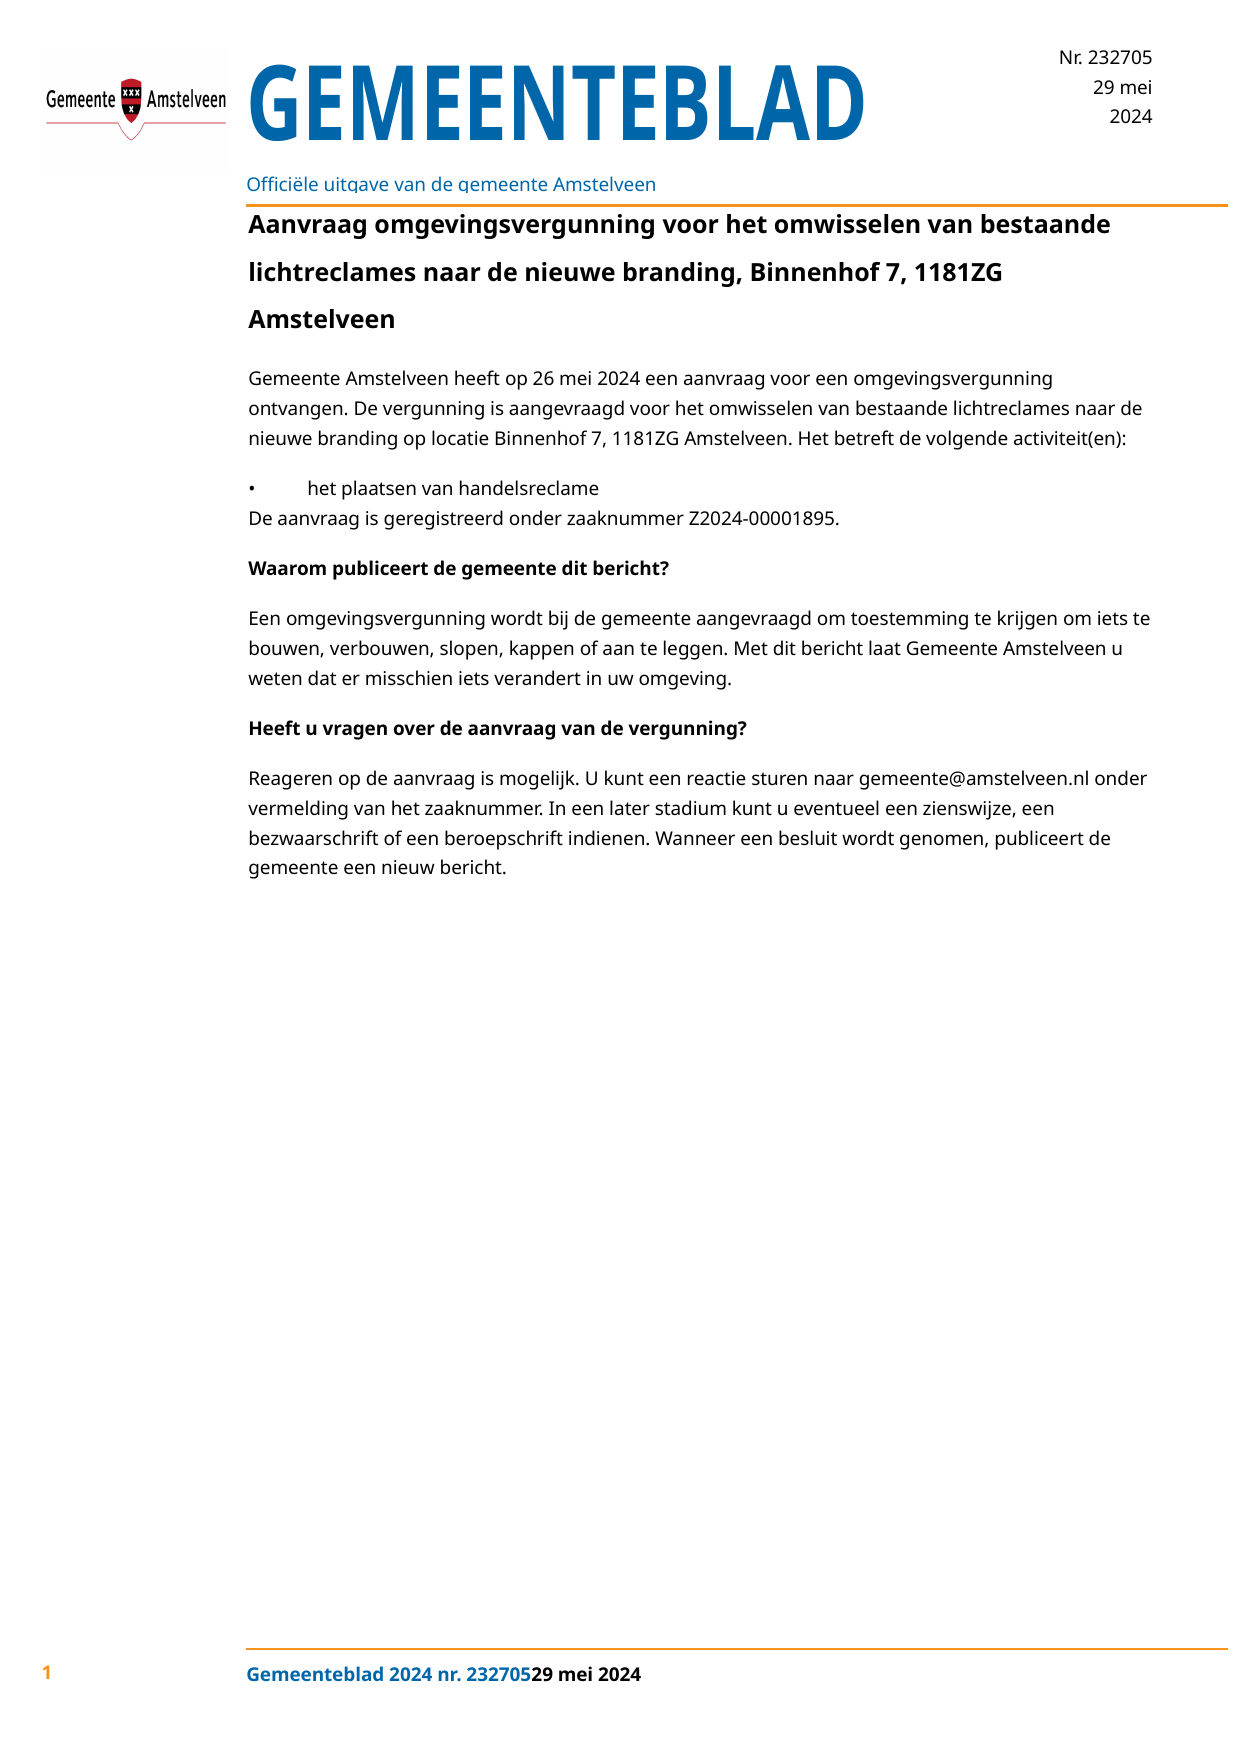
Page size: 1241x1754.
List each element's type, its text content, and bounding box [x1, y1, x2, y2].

text Een omgevingsvergunning wordt bij de gemeente aangevraagd om toestemming te krijgen om iets te bouwen, verbouwen, slopen, kappen of aan te leggen. Met dit bericht laat Gemeente Amstelveen u weten dat er misschien iets verandert in uw omgeving. [248, 606, 1152, 690]
text Aanvraag omgevingsvergunning voor het omwisselen van bestaande lichtreclames naar de nieuwe branding, Binnenhof 7, 1181ZG Amstelveen [248, 207, 1152, 336]
text Heeft u vragen over de aanvraag van de vergunning? [248, 715, 1152, 741]
text De aanvraag is geregistreerd onder zaaknummer Z2024-00001895. [248, 505, 1152, 530]
list het plaatsen van handelsreclame [248, 475, 1152, 501]
text Gemeente Amstelveen heeft op 26 mei 2024 een aanvraag voor een omgevingsvergunning ontvangen. De vergunning is aangevraagd voor het omwisselen van bestaande lichtreclames naar de nieuwe branding op locatie Binnenhof 7, 1181ZG Amstelveen. Het betreft de volgende activiteit(en): [248, 366, 1152, 450]
text Reageren op de aanvraag is mogelijk. U kunt een reactie sturen naar gemeente@amstelveen.nl onder vermelding van het zaaknummer. In een later stadium kunt u eventueel een zienswijze, een bezwaarschrift of een beroepschrift indienen. Wanneer een besluit wordt genomen, publiceert de gemeente een nieuw bericht. [248, 766, 1152, 880]
text Waarom publiceert de gemeente dit bericht? [248, 555, 1152, 581]
picture [41, 47, 231, 172]
